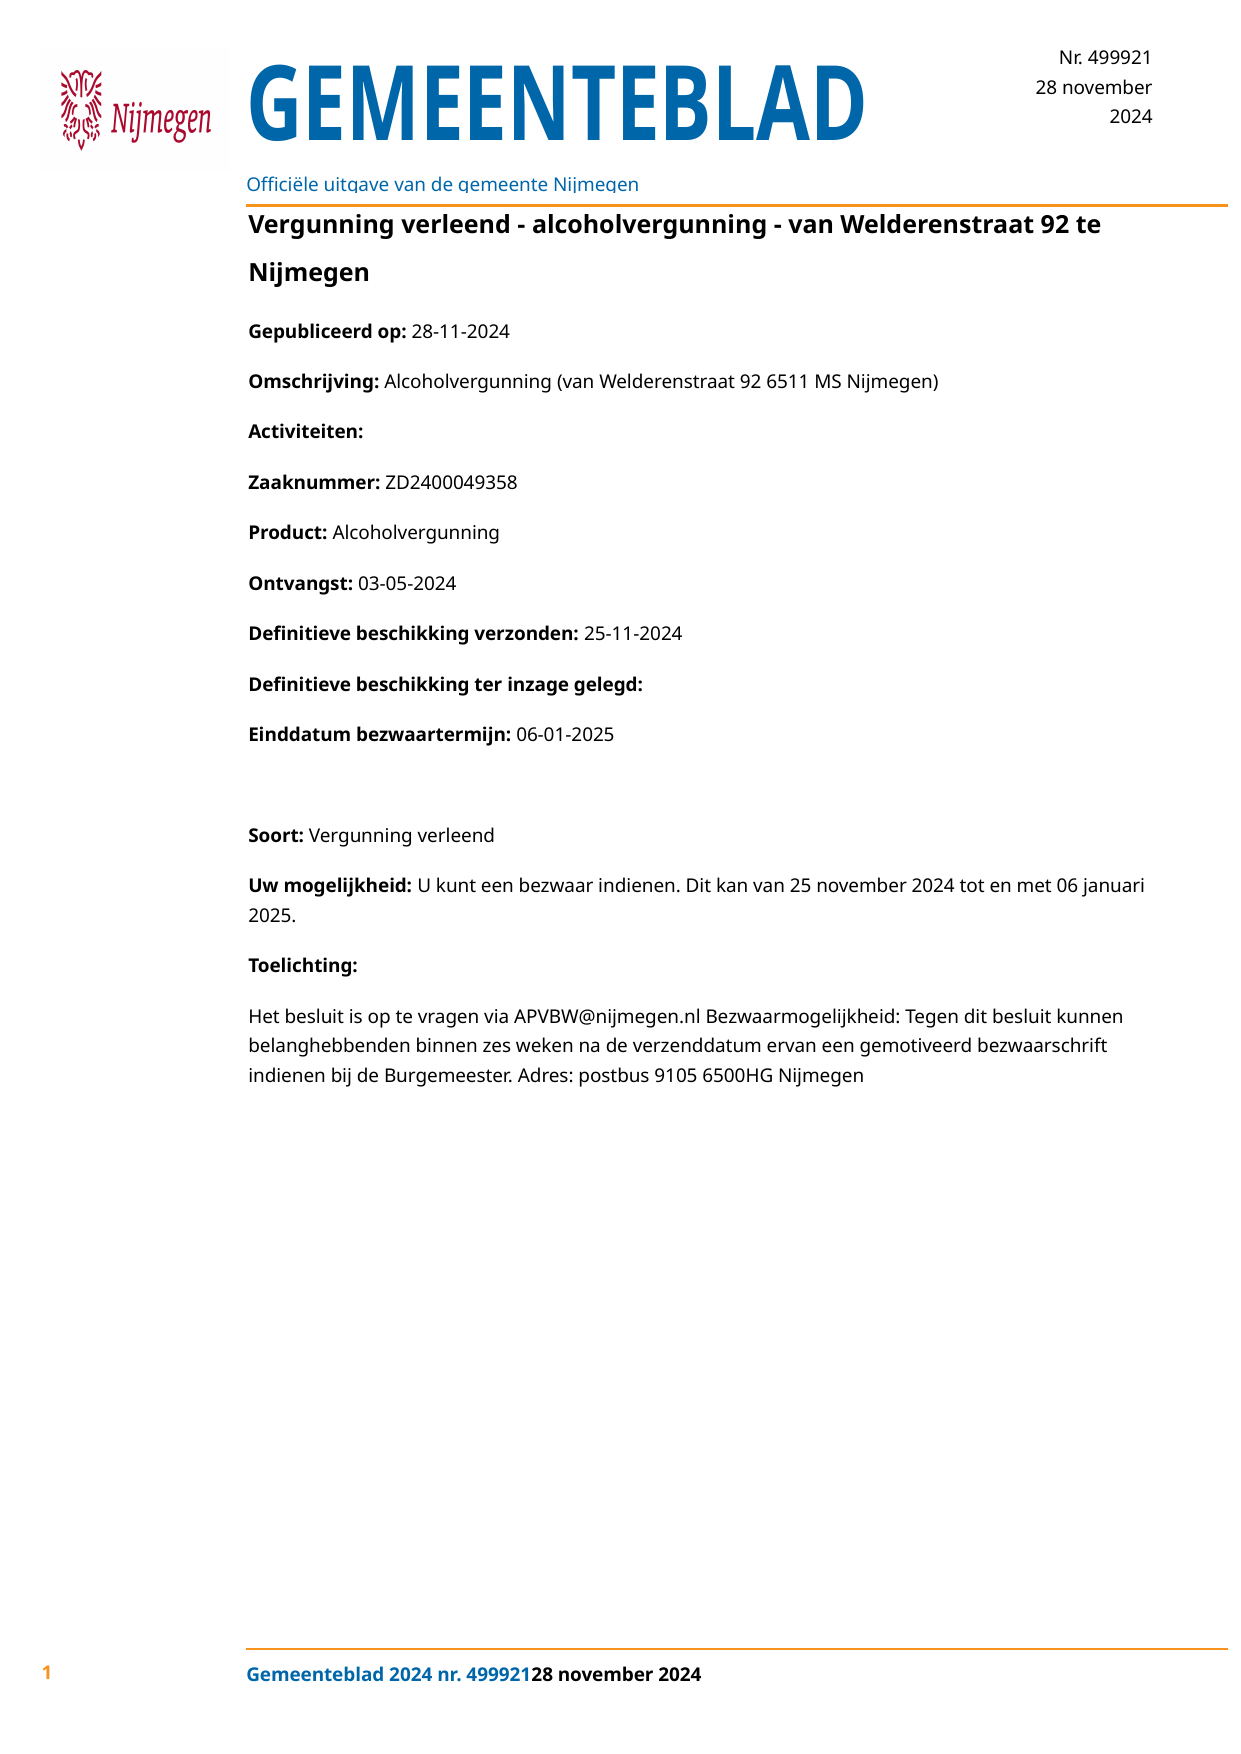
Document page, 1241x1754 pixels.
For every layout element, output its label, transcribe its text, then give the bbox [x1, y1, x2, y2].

text Zaaknummer: ZD2400049358 [248, 469, 1152, 495]
text Het besluit is op te vragen via APVBW@nijmegen.nl Bezwaarmogelijkheid: Tegen dit besluit kunnen belanghebbenden binnen zes weken na de verzenddatum ervan een gemotiveerd bezwaarschrift indienen bij de Burgemeester. Adres: postbus 9105 6500HG Nijmegen [248, 1003, 1152, 1088]
text Definitieve beschikking ter inzage gelegd: [248, 671, 1152, 697]
text Definitieve beschikking verzonden: 25-11-2024 [248, 620, 1152, 646]
picture [41, 47, 231, 172]
text Einddatum bezwaartermijn: 06-01-2025 [248, 721, 1152, 747]
text Vergunning verleend - alcoholvergunning - van Welderenstraat 92 te Nijmegen [248, 207, 1152, 288]
text Toelichting: [248, 952, 1152, 978]
text Uw mogelijkheid: U kunt een bezwaar indienen. Dit kan van 25 november 2024 tot en met 06 januari 2025. [248, 872, 1152, 928]
text Soort: Vergunning verleend [248, 822, 1152, 848]
text Ontvangst: 03-05-2024 [248, 570, 1152, 596]
text Product: Alcoholvergunning [248, 519, 1152, 545]
text Activiteiten: [248, 419, 1152, 444]
text Omschrijving: Alcoholvergunning (van Welderenstraat 92 6511 MS Nijmegen) [248, 368, 1152, 394]
text Gepubliceerd op: 28-11-2024 [248, 318, 1152, 344]
